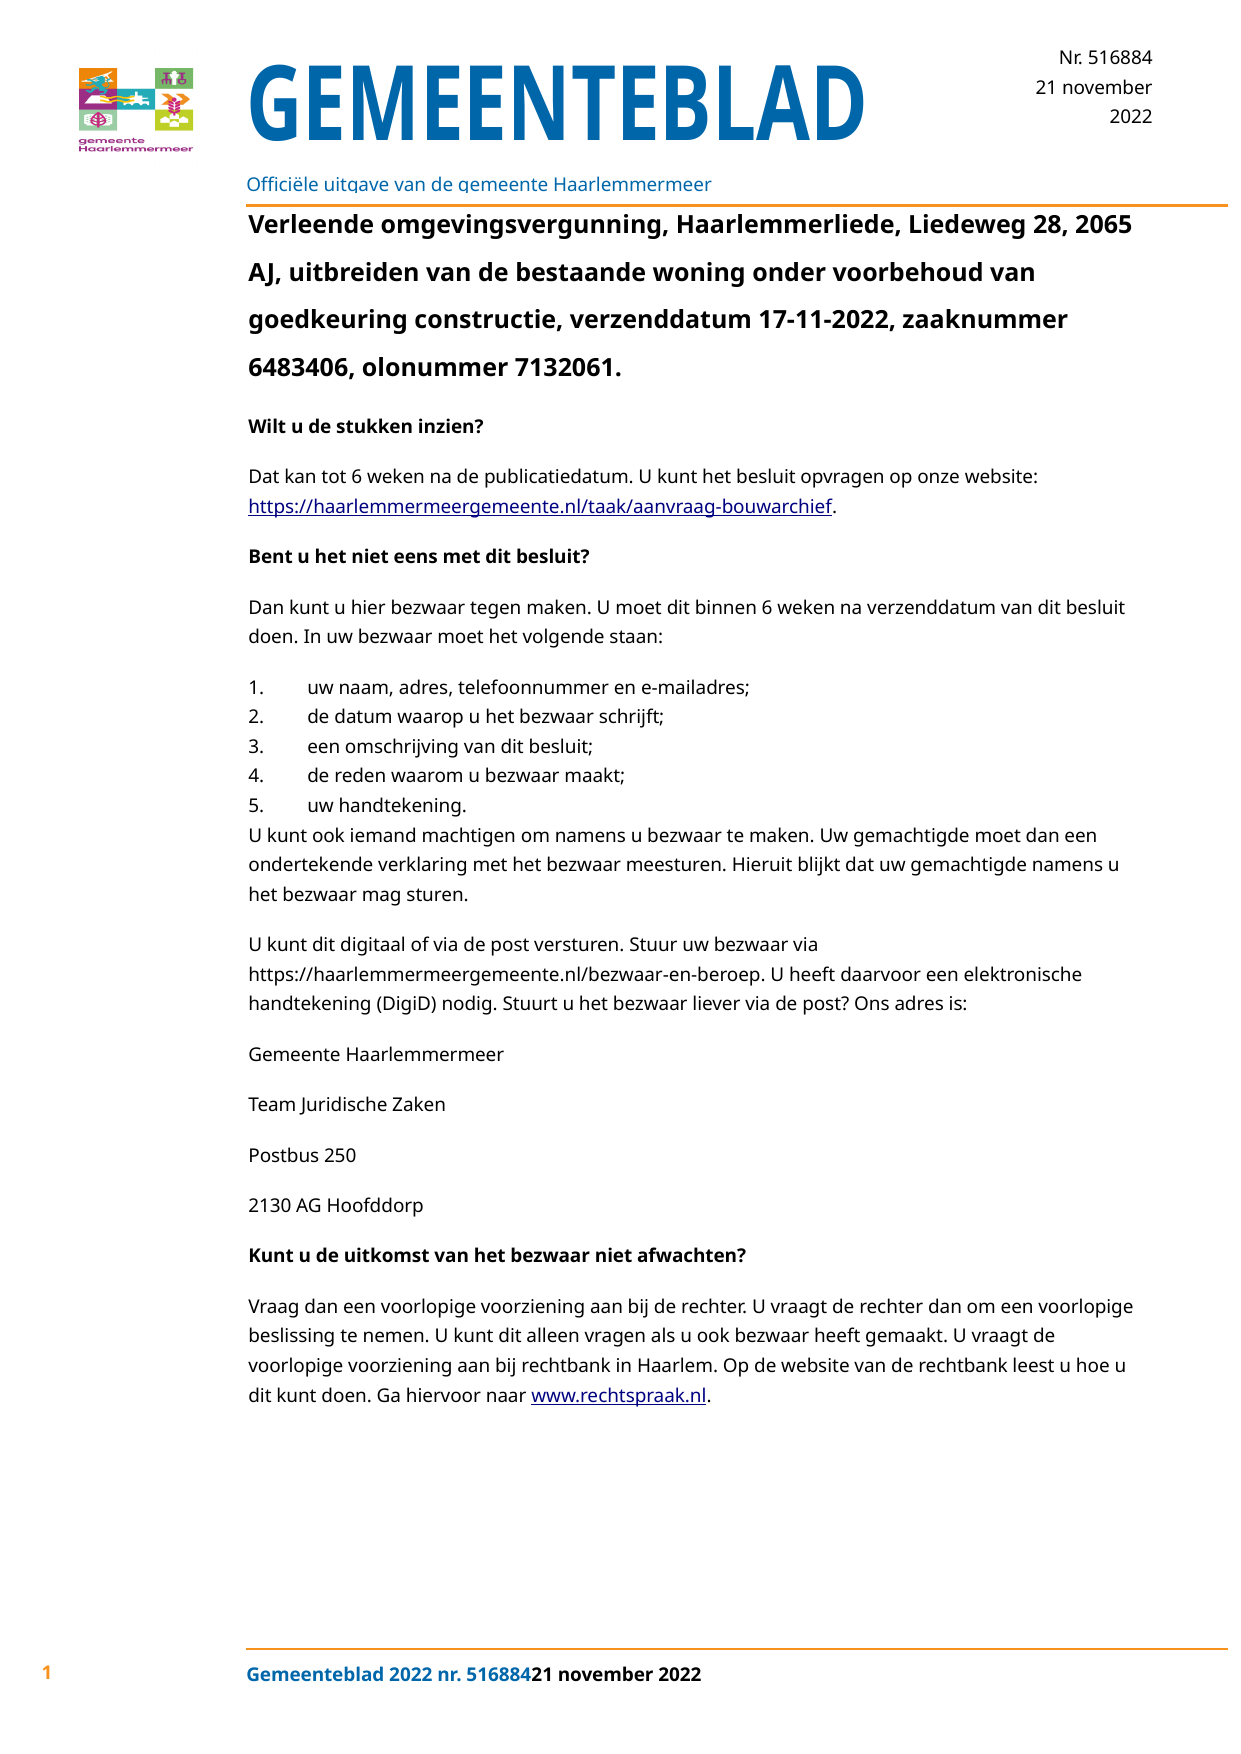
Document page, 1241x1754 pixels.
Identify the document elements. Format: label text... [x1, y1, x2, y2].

text U kunt ook iemand machtigen om namens u bezwaar te maken. Uw gemachtigde moet dan een ondertekende verklaring met het bezwaar meesturen. Hieruit blijkt dat uw gemachtigde namens u het bezwaar mag sturen. [248, 822, 1152, 907]
text Bent u het niet eens met dit besluit? [248, 543, 1152, 569]
list de datum waarop u het bezwaar schrijft; [248, 703, 1152, 729]
text U kunt dit digitaal of via de post versturen. Stuur uw bezwaar via https://haarlemmermeergemeente.nl/bezwaar-en-beroep. U heeft daarvoor een elektronische handtekening (DigiD) nodig. Stuurt u het bezwaar liever via de post? Ons adres is: [248, 931, 1152, 1016]
list uw handtekening. [248, 792, 1152, 818]
list uw naam, adres, telefoonnummer en e-mailadres; [248, 674, 1152, 700]
text Dat kan tot 6 weken na de publicatiedatum. U kunt het besluit opvragen op onze website: https://haarlemmermeergemeente.nl/taak/aanvraag-bouwarchief. [248, 463, 1152, 519]
text Vraag dan een voorlopige voorziening aan bij de rechter. U vraagt de rechter dan om een voorlopige beslissing te nemen. U kunt dit alleen vragen als u ook bezwaar heeft gemaakt. U vraagt de voorlopige voorziening aan bij rechtbank in Haarlem. Op de website van de rechtbank leest u hoe u dit kunt doen. Ga hiervoor naar www.rechtspraak.nl. [248, 1293, 1152, 1408]
text Kunt u de uitkomst van het bezwaar niet afwachten? [248, 1243, 1152, 1268]
text Dan kunt u hier bezwaar tegen maken. U moet dit binnen 6 weken na verzenddatum van dit besluit doen. In uw bezwaar moet het volgende staan: [248, 594, 1152, 649]
text Team Juridische Zaken [248, 1091, 1152, 1117]
text Gemeente Haarlemmermeer [248, 1041, 1152, 1067]
text Wilt u de stukken inzien? [248, 413, 1152, 439]
text 2130 AG Hoofddorp [248, 1192, 1152, 1218]
list de reden waarom u bezwaar maakt; [248, 763, 1152, 788]
list een omschrijving van dit besluit; [248, 733, 1152, 759]
text Postbus 250 [248, 1142, 1152, 1168]
picture [41, 47, 231, 172]
text Verleende omgevingsvergunning, Haarlemmerliede, Liedeweg 28, 2065 AJ, uitbreiden van de bestaande woning onder voorbehoud van goedkeuring constructie, verzenddatum 17-11-2022, zaaknummer 6483406, olonummer 7132061. [248, 207, 1152, 384]
